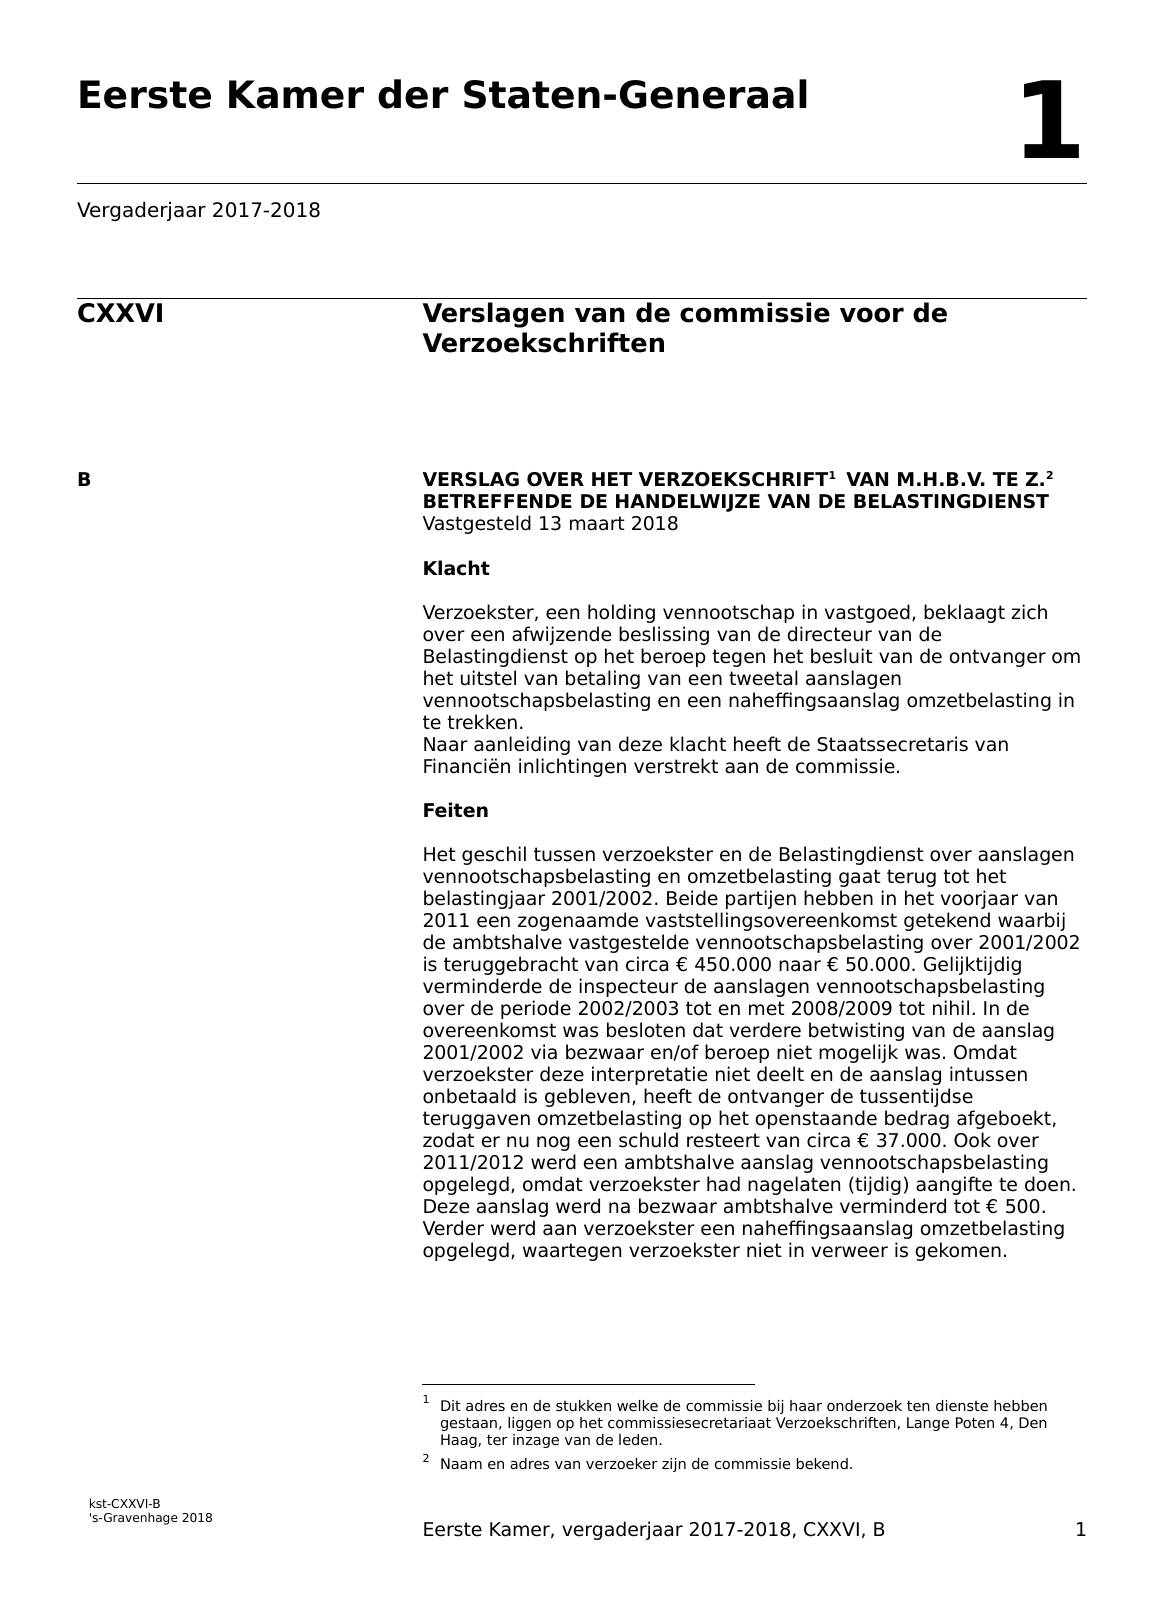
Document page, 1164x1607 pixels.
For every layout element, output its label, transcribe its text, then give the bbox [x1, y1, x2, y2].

table_header 1 [886, 59, 1087, 183]
text 's-Gravenhage 2018 [88, 1511, 323, 1525]
text Het geschil tussen verzoekster en de Belastingdienst over aanslagen vennootschapsbelasting en omzetbelasting gaat terug tot het belastingjaar 2001/2002. Beide partijen hebben in het voorjaar van 2011 een zogenaamde vaststellingsovereenkomst getekend waarbij de ambtshalve vastgestelde vennootschapsbelasting over 2001/2002 is teruggebracht van circa € 450.000 naar € 50.000. Gelijktijdig verminderde de inspecteur de aanslagen vennootschapsbelasting over de periode 2002/2003 tot en met 2008/2009 tot nihil. In de overeenkomst was besloten dat verdere betwisting van de aanslag 2001/2002 via bezwaar en/of beroep niet mogelijk was. Omdat verzoekster deze interpretatie niet deelt en de aanslag intussen onbetaald is gebleven, heeft de ontvanger de tussentijdse teruggaven omzetbelasting op het openstaande bedrag afgeboekt, zodat er nu nog een schuld resteert van circa € 37.000. Ook over 2011/2012 werd een ambtshalve aanslag vennootschapsbelasting opgelegd, omdat verzoekster had nagelaten (tijdig) aangifte te doen. Deze aanslag werd na bezwaar ambtshalve verminderd tot € 500. Verder werd aan verzoekster een naheffingsaanslag omzetbelasting opgelegd, waartegen verzoekster niet in verweer is gekomen. [422, 844, 1087, 1261]
subtitle B VERSLAG OVER HET VERZOEKSCHRIFT VAN M.H.B.V. TE Z. BETREFFENDE DE HANDELWIJZE VAN DE BELASTINGDIENST [77, 469, 1087, 513]
text Naar aanleiding van deze klacht heeft de Staatssecretaris van Financiën inlichtingen verstrekt aan de commissie. [422, 733, 1087, 777]
text Naam en adres van verzoeker zijn de commissie bekend. [422, 1452, 1087, 1474]
text Vastgesteld 13 maart 2018 [422, 513, 1087, 535]
text kst-CXXVI-B [88, 1497, 323, 1511]
subtitle Feiten [422, 800, 1087, 822]
text Dit adres en de stukken welke de commissie bij haar onderzoek ten dienste hebben gestaan, liggen op het commissiesecretariaat Verzoekschriften, Lange Poten 4, Den Haag, ter inzage van de leden. [422, 1393, 1087, 1449]
text Verzoekster, een holding vennootschap in vastgoed, beklaagt zich over een afwijzende beslissing van de directeur van de Belastingdienst op het beroep tegen het besluit van de ontvanger om het uitstel van betaling van een tweetal aanslagen vennootschapsbelasting en een naheffingsaanslag omzetbelasting in te trekken. [422, 602, 1087, 733]
table_header Eerste Kamer der Staten-Generaal [77, 59, 886, 183]
subtitle CXXVI Verslagen van de commissie voor de Verzoekschriften [77, 299, 1087, 358]
table_cell Vergaderjaar 2017-2018 [77, 184, 1087, 298]
subtitle Klacht [422, 557, 1087, 579]
